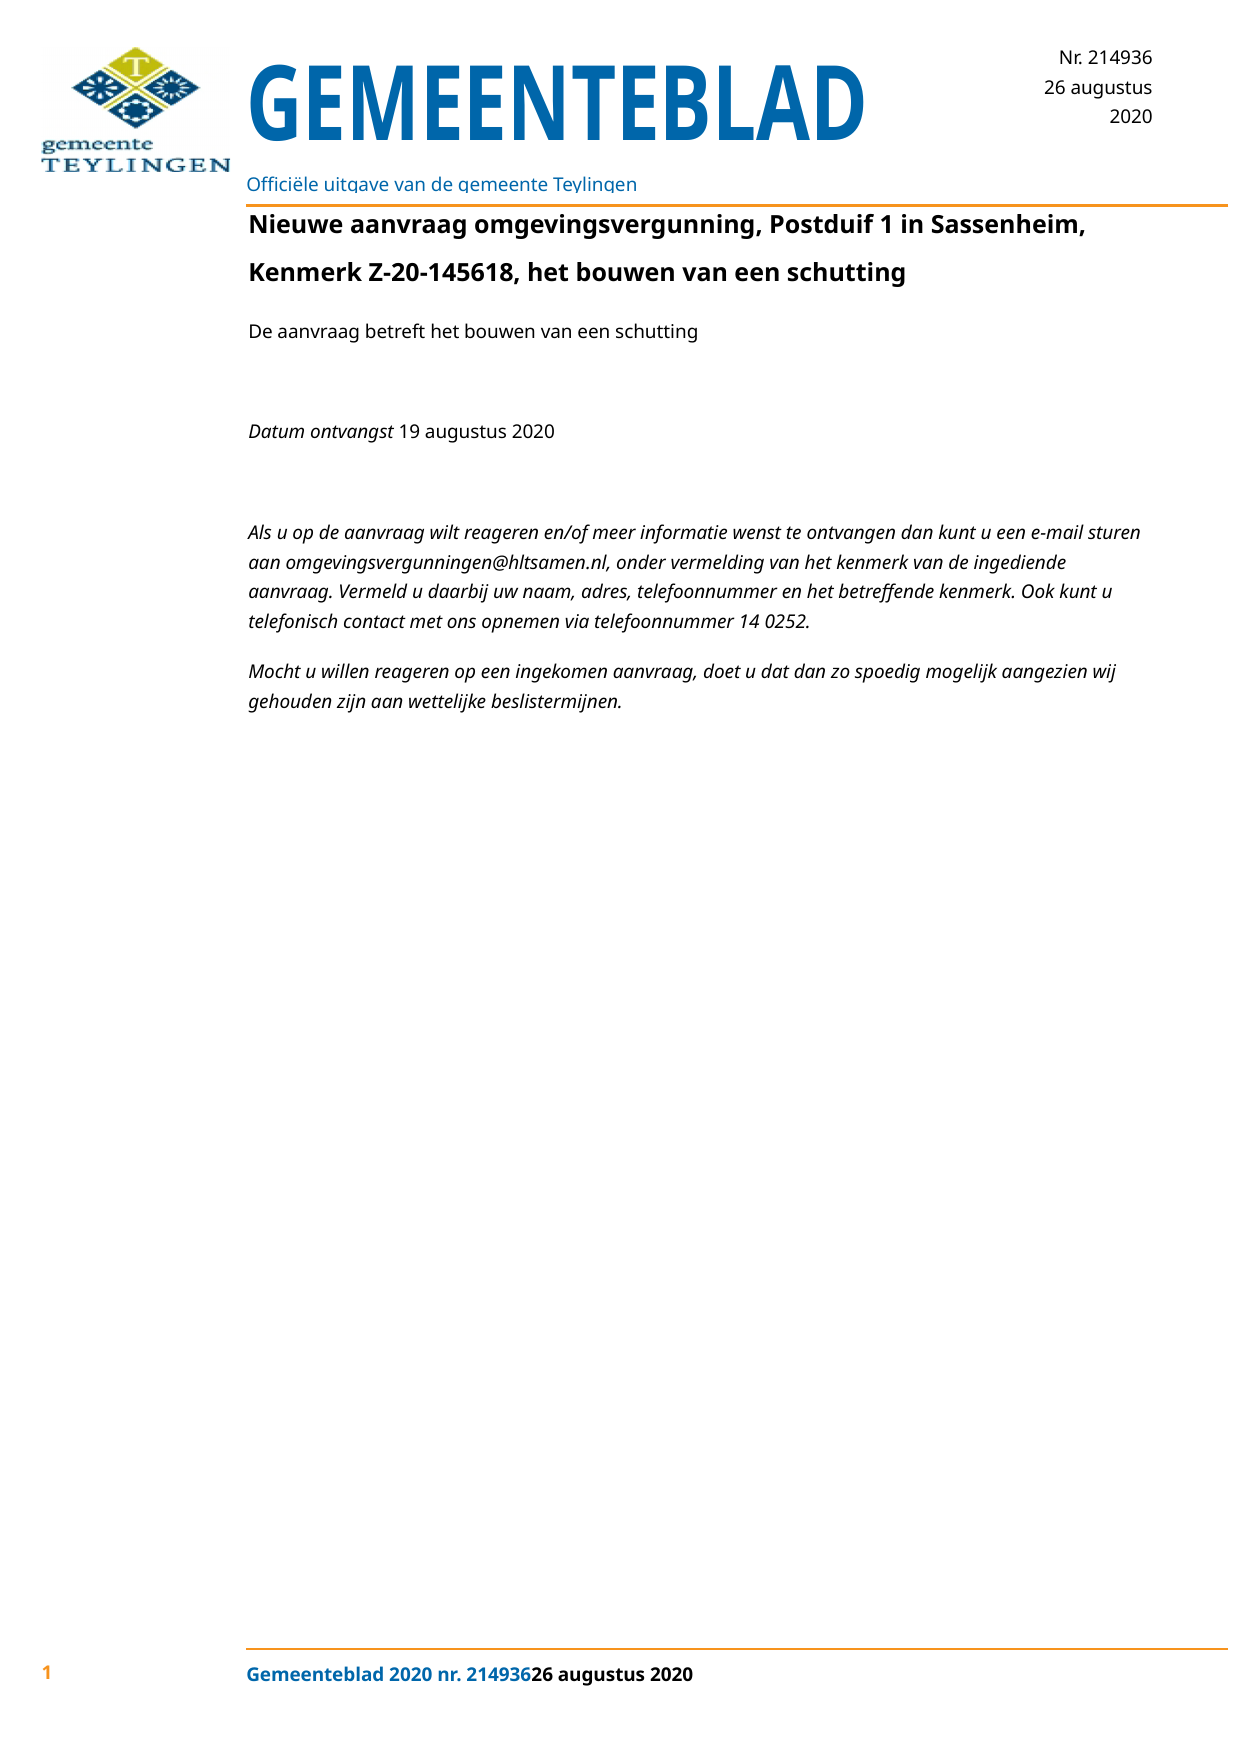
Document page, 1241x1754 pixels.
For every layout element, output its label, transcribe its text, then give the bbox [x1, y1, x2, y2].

picture [41, 47, 231, 172]
text De aanvraag betreft het bouwen van een schutting [248, 318, 1152, 344]
text Datum ontvangst 19 augustus 2020 [248, 419, 1152, 444]
text Nieuwe aanvraag omgevingsvergunning, Postduif 1 in Sassenheim, Kenmerk Z-20-145618, het bouwen van een schutting [248, 207, 1152, 288]
text Mocht u willen reageren op een ingekomen aanvraag, doet u dat dan zo spoedig mogelijk aangezien wij gehouden zijn aan wettelijke beslistermijnen. [248, 659, 1152, 714]
text Als u op de aanvraag wilt reageren en/of meer informatie wenst te ontvangen dan kunt u een e-mail sturen aan omgevingsvergunningen@hltsamen.nl, onder vermelding van het kenmerk van de ingediende aanvraag. Vermeld u daarbij uw naam, adres, telefoonnummer en het betreffende kenmerk. Ook kunt u telefonisch contact met ons opnemen via telefoonnummer 14 0252. [248, 519, 1152, 634]
